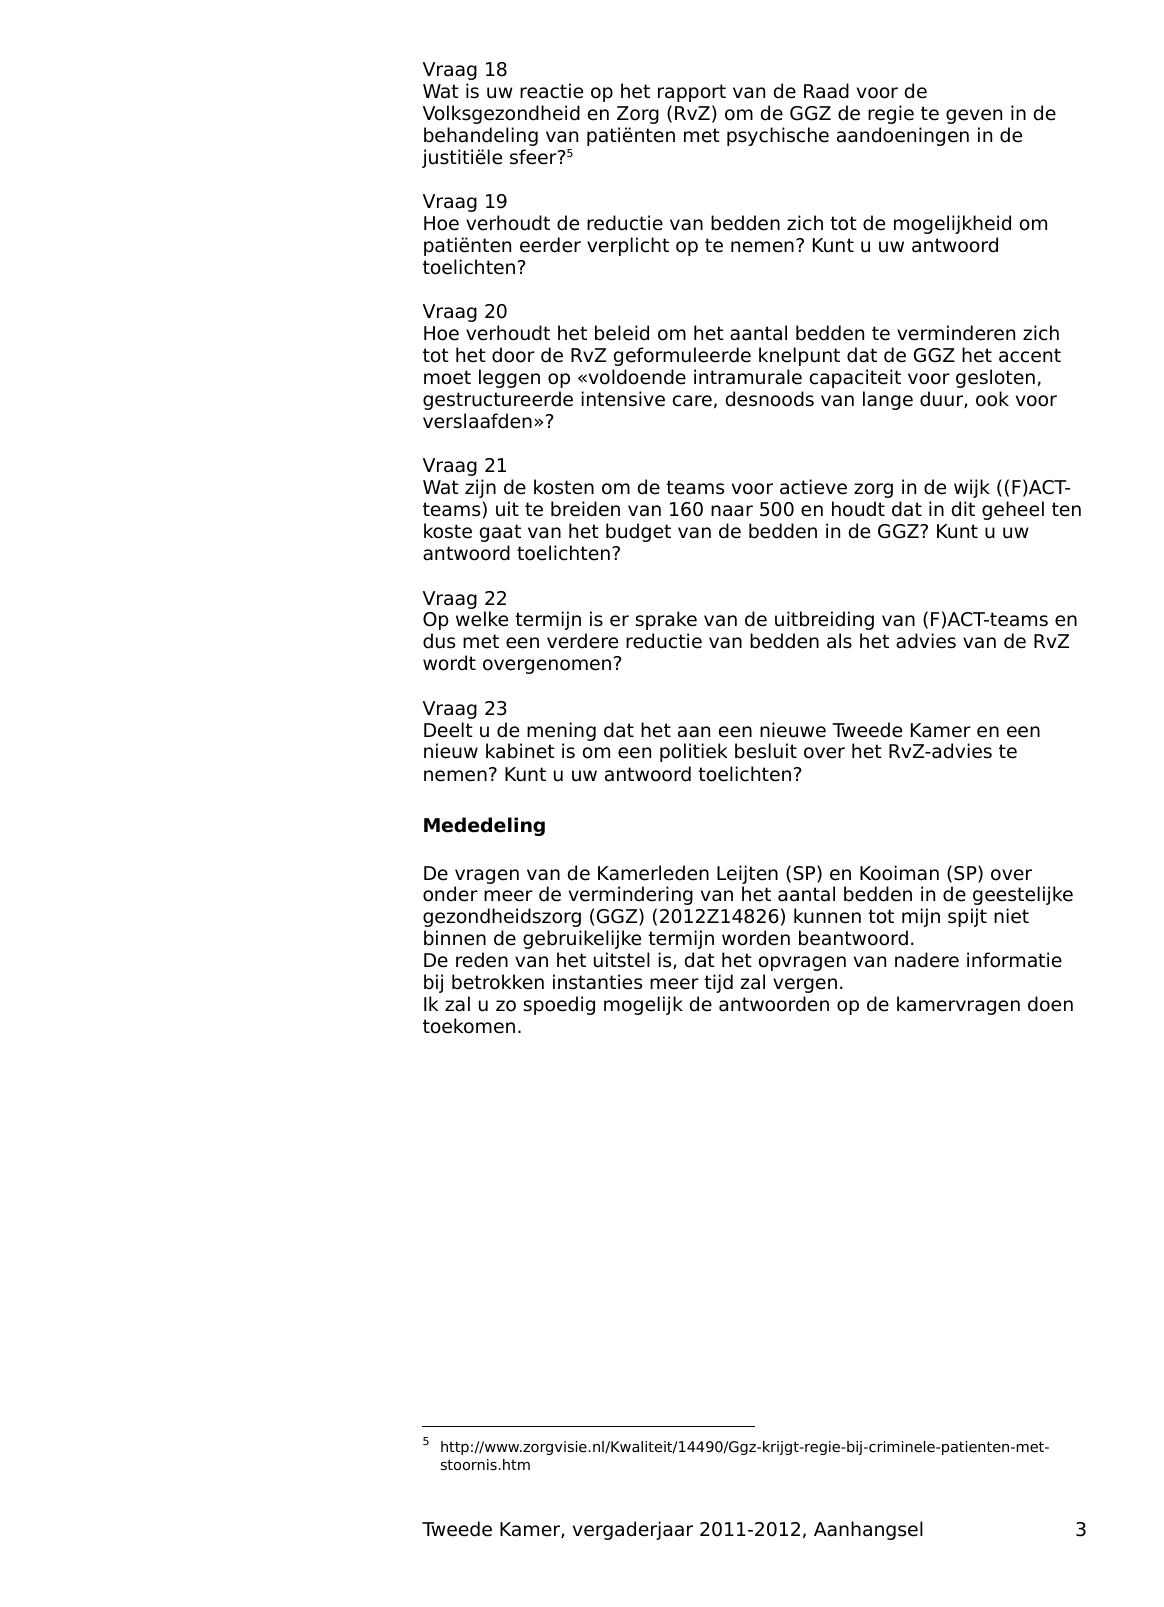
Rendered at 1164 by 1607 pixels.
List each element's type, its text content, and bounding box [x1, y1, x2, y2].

text http://www.zorgvisie.nl/Kwaliteit/14490/Ggz-krijgt-regie-bij-criminele-patienten-met-stoornis.htm [422, 1435, 1087, 1474]
text Vraag 21 [422, 455, 1087, 477]
text Vraag 22 [422, 587, 1087, 609]
subtitle Mededeling [422, 815, 1087, 837]
text Hoe verhoudt het beleid om het aantal bedden te verminderen zich tot het door de RvZ geformuleerde knelpunt dat de GGZ het accent moet leggen op «voldoende intramurale capaciteit voor gesloten, gestructureerde intensive care, desnoods van lange duur, ook voor verslaafden»? [422, 323, 1087, 433]
text Vraag 23 [422, 697, 1087, 719]
text Wat zijn de kosten om de teams voor actieve zorg in de wijk ((F)ACT-teams) uit te breiden van 160 naar 500 en houdt dat in dit geheel ten koste gaat van het budget van de bedden in de GGZ? Kunt u uw antwoord toelichten? [422, 477, 1087, 565]
text Vraag 19 [422, 191, 1087, 213]
text Op welke termijn is er sprake van de uitbreiding van (F)ACT-teams en dus met een verdere reductie van bedden als het advies van de RvZ wordt overgenomen? [422, 609, 1087, 675]
text Deelt u de mening dat het aan een nieuwe Tweede Kamer en een nieuw kabinet is om een politiek besluit over het RvZ-advies te nemen? Kunt u uw antwoord toelichten? [422, 719, 1087, 785]
text Wat is uw reactie op het rapport van de Raad voor de Volksgezondheid en Zorg (RvZ) om de GGZ de regie te geven in de behandeling van patiënten met psychische aandoeningen in de justitiële sfeer? [422, 81, 1087, 169]
text De vragen van de Kamerleden Leijten (SP) en Kooiman (SP) over onder meer de vermindering van het aantal bedden in de geestelijke gezondheidszorg (GGZ) (2012Z14826) kunnen tot mijn spijt niet binnen de gebruikelijke termijn worden beantwoord. [422, 862, 1087, 950]
text De reden van het uitstel is, dat het opvragen van nadere informatie bij betrokken instanties meer tijd zal vergen. [422, 950, 1087, 994]
text Vraag 20 [422, 301, 1087, 323]
text Vraag 18 [422, 59, 1087, 81]
text Ik zal u zo spoedig mogelijk de antwoorden op de kamervragen doen toekomen. [422, 994, 1087, 1038]
text Hoe verhoudt de reductie van bedden zich tot de mogelijkheid om patiënten eerder verplicht op te nemen? Kunt u uw antwoord toelichten? [422, 213, 1087, 279]
